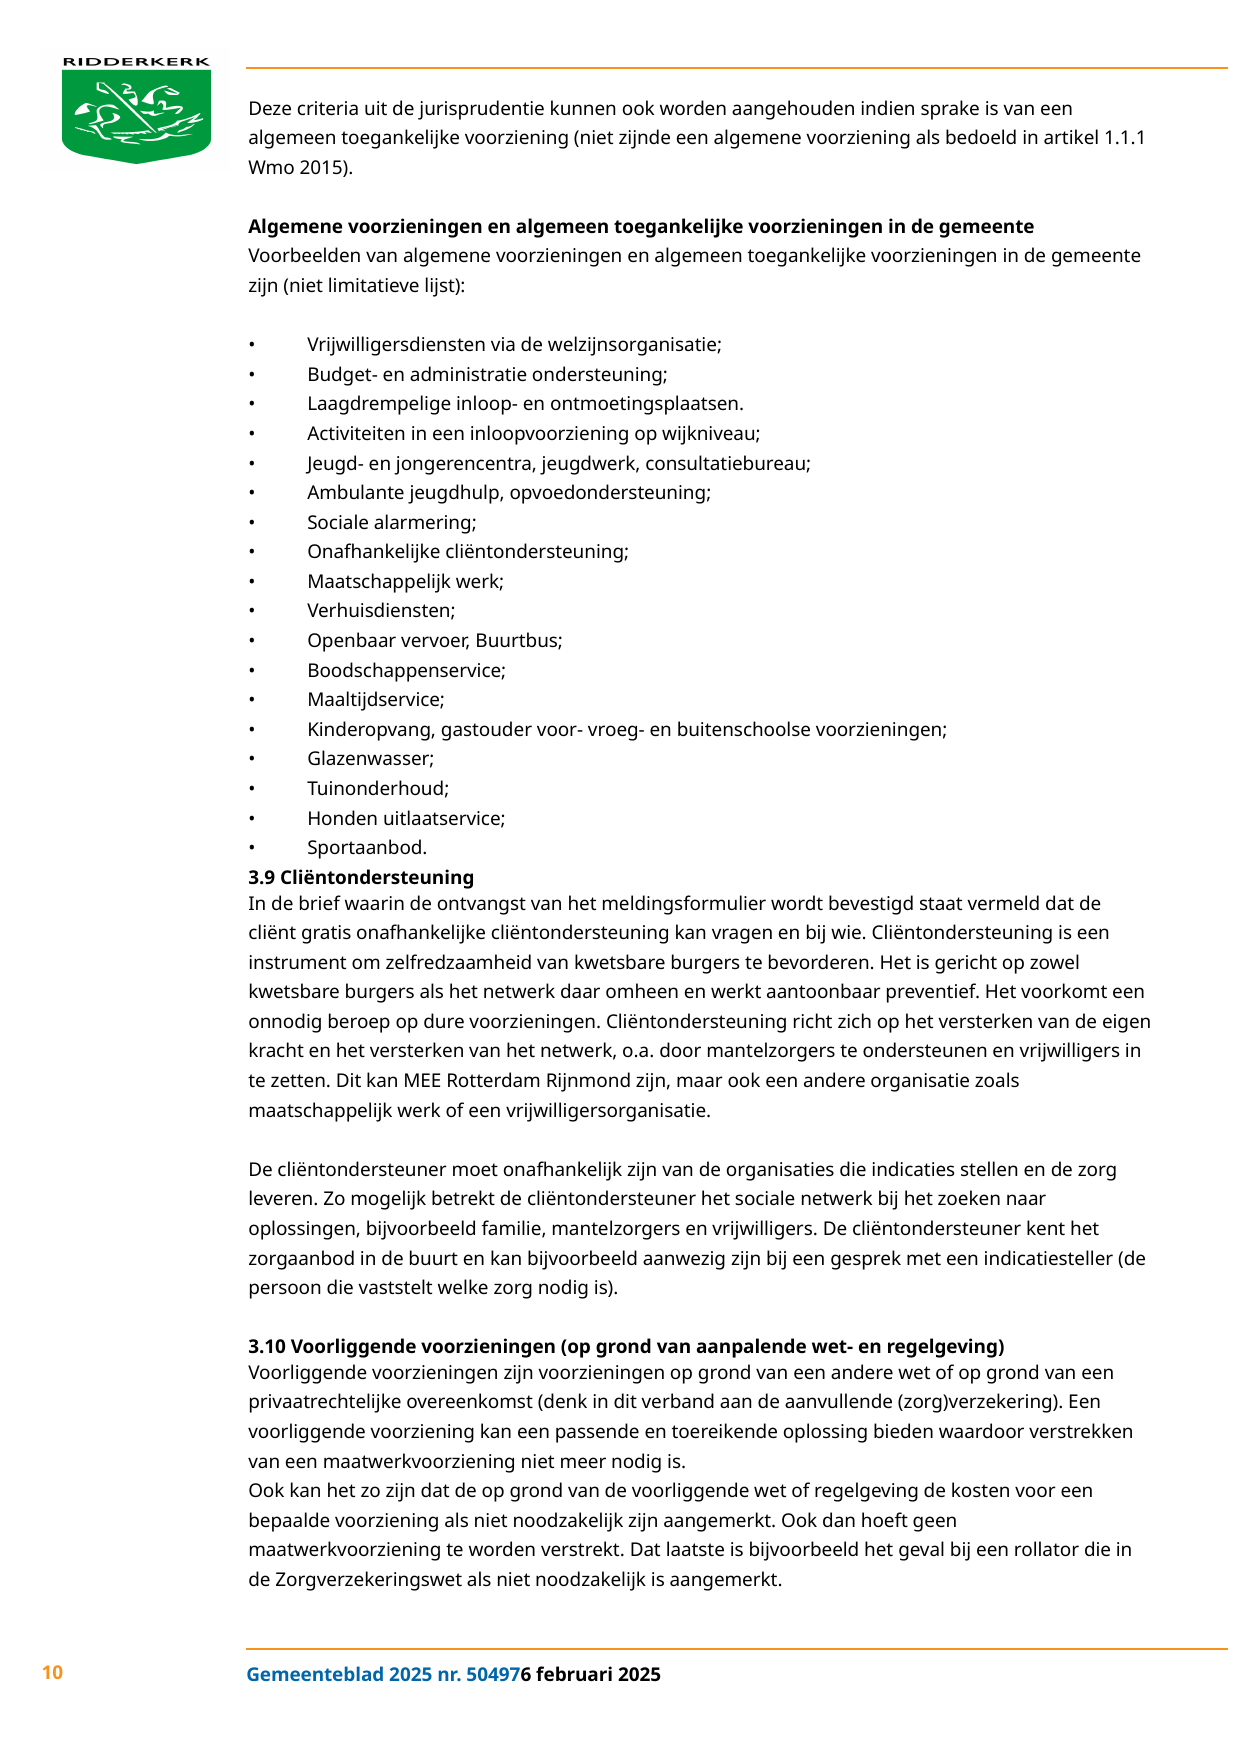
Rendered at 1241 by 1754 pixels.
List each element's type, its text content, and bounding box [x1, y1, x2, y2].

list Verhuisdiensten; [248, 598, 1152, 623]
list Boodschappenservice; [248, 657, 1152, 683]
list Onafhankelijke cliëntondersteuning; [248, 538, 1152, 564]
list Sociale alarmering; [248, 509, 1152, 535]
text Algemene voorzieningen en algemeen toegankelijke voorzieningen in de gemeente [248, 213, 1152, 239]
picture [41, 47, 231, 172]
list Honden uitlaatservice; [248, 805, 1152, 831]
list Maaltijdservice; [248, 686, 1152, 712]
list Vrijwilligersdiensten via de welzijnsorganisatie; [248, 331, 1152, 357]
text Voorliggende voorzieningen zijn voorzieningen op grond van een andere wet of op grond van een privaatrechtelijke overeenkomst (denk in dit verband aan de aanvullende (zorg)verzekering). Een voorliggende voorziening kan een passende en toereikende oplossing bieden waardoor verstrekken van een maatwerkvoorziening niet meer nodig is. [248, 1359, 1152, 1474]
text Voorbeelden van algemene voorzieningen en algemeen toegankelijke voorzieningen in de gemeente zijn (niet limitatieve lijst): [248, 243, 1152, 298]
list Budget- en administratie ondersteuning; [248, 361, 1152, 387]
list Activiteiten in een inloopvoorziening op wijkniveau; [248, 420, 1152, 446]
list Tuinonderhoud; [248, 775, 1152, 801]
text 3.9 Cliëntondersteuning [248, 864, 1152, 890]
list Jeugd- en jongerencentra, jeugdwerk, consultatiebureau; [248, 450, 1152, 476]
text Deze criteria uit de jurisprudentie kunnen ook worden aangehouden indien sprake is van een algemeen toegankelijke voorziening (niet zijnde een algemene voorziening als bedoeld in artikel 1.1.1 Wmo 2015). [248, 95, 1152, 180]
list Kinderopvang, gastouder voor- vroeg- en buitenschoolse voorzieningen; [248, 716, 1152, 742]
text In de brief waarin de ontvangst van het meldingsformulier wordt bevestigd staat vermeld dat de cliënt gratis onafhankelijke cliëntondersteuning kan vragen en bij wie. Cliëntondersteuning is een instrument om zelfredzaamheid van kwetsbare burgers te bevorderen. Het is gericht op zowel kwetsbare burgers als het netwerk daar omheen en werkt aantoonbaar preventief. Het voorkomt een onnodig beroep op dure voorzieningen. Cliëntondersteuning richt zich op het versterken van de eigen kracht en het versterken van het netwerk, o.a. door mantelzorgers te ondersteunen en vrijwilligers in te zetten. Dit kan MEE Rotterdam Rijnmond zijn, maar ook een andere organisatie zoals maatschappelijk werk of een vrijwilligersorganisatie. [248, 890, 1152, 1122]
list Ambulante jeugdhulp, opvoedondersteuning; [248, 479, 1152, 505]
list Openbaar vervoer, Buurtbus; [248, 627, 1152, 653]
list Maatschappelijk werk; [248, 568, 1152, 594]
list Laagdrempelige inloop- en ontmoetingsplaatsen. [248, 391, 1152, 416]
text Ook kan het zo zijn dat de op grond van de voorliggende wet of regelgeving de kosten voor een bepaalde voorziening als niet noodzakelijk zijn aangemerkt. Ook dan hoeft geen maatwerkvoorziening te worden verstrekt. Dat laatste is bijvoorbeeld het geval bij een rollator die in de Zorgverzekeringswet als niet noodzakelijk is aangemerkt. [248, 1477, 1152, 1592]
text 3.10 Voorliggende voorzieningen (op grond van aanpalende wet- en regelgeving) [248, 1333, 1152, 1359]
text De cliëntondersteuner moet onafhankelijk zijn van de organisaties die indicaties stellen en de zorg leveren. Zo mogelijk betrekt de cliëntondersteuner het sociale netwerk bij het zoeken naar oplossingen, bijvoorbeeld familie, mantelzorgers en vrijwilligers. De cliëntondersteuner kent het zorgaanbod in de buurt en kan bijvoorbeeld aanwezig zijn bij een gesprek met een indicatiesteller (de persoon die vaststelt welke zorg nodig is). [248, 1156, 1152, 1300]
list Glazenwasser; [248, 746, 1152, 771]
list Sportaanbod. [248, 834, 1152, 860]
